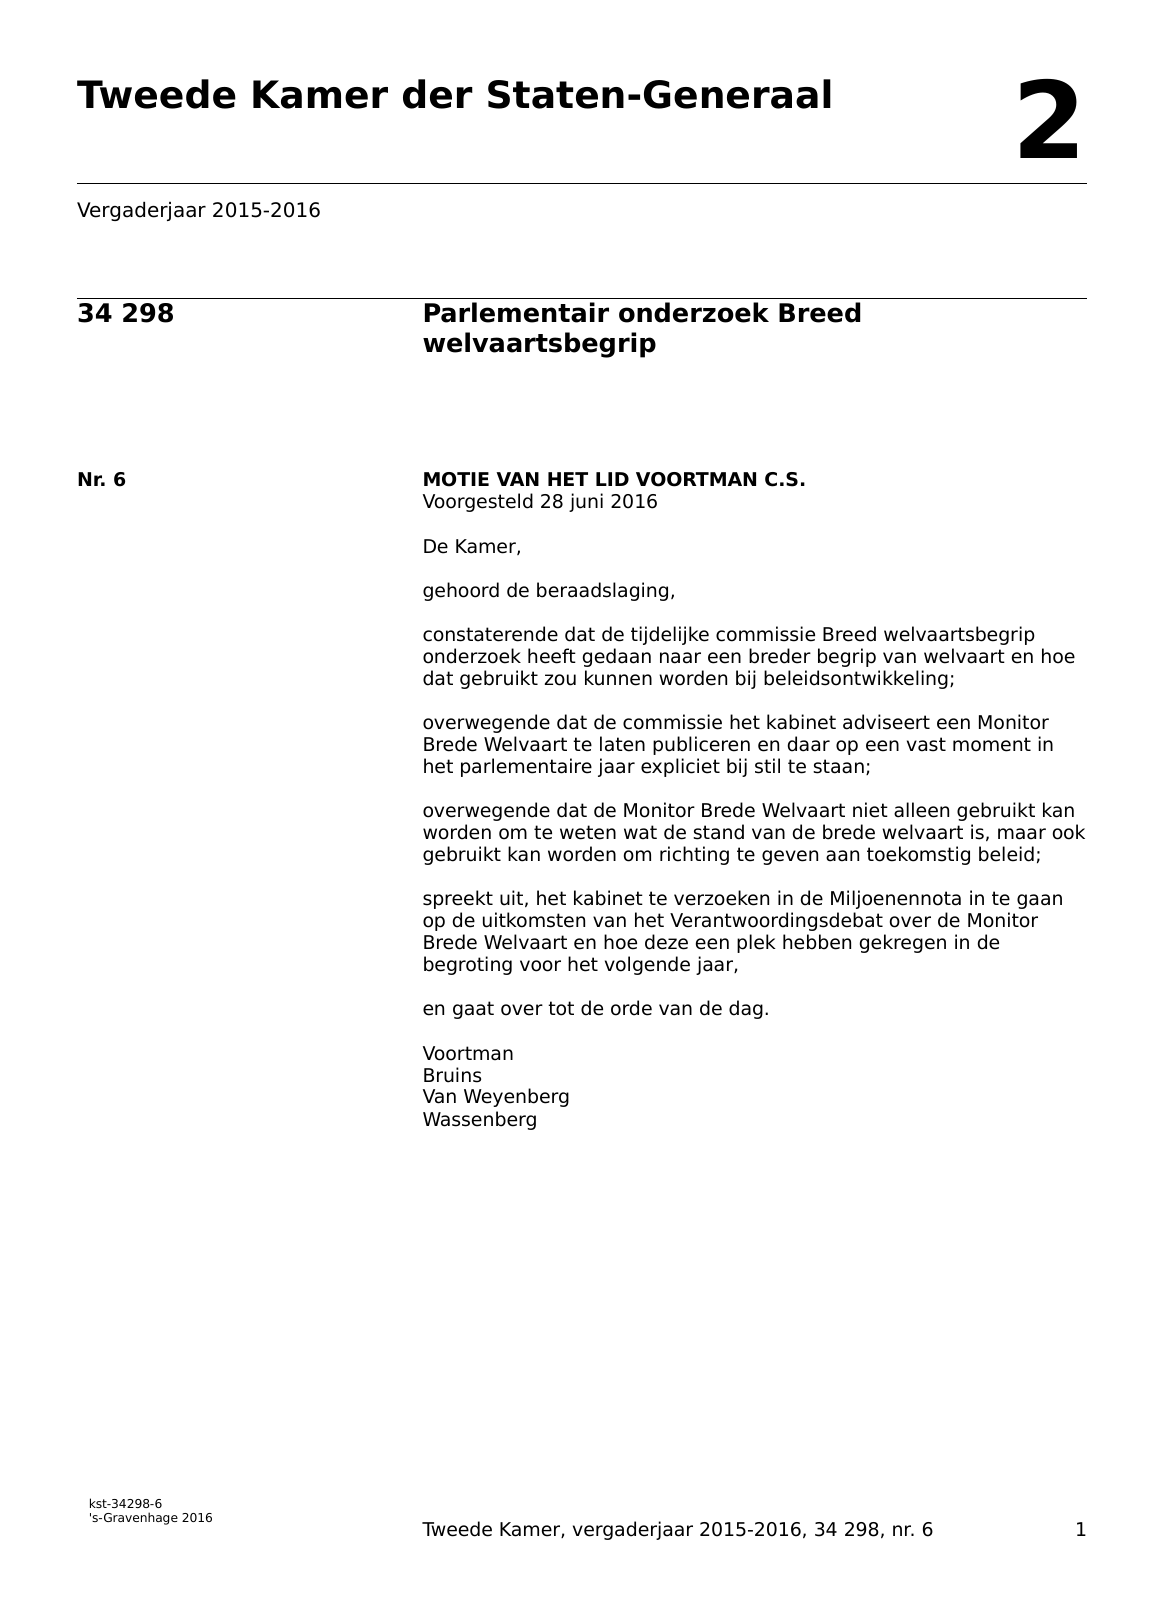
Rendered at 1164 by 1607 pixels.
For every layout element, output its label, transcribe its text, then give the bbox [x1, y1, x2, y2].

subtitle 34 298 Parlementair onderzoek Breed welvaartsbegrip [77, 299, 1087, 358]
text Van Weyenberg [422, 1086, 1087, 1108]
text Voorgesteld 28 juni 2016 [422, 491, 1087, 513]
table_header Tweede Kamer der Staten-Generaal [77, 59, 886, 183]
text gehoord de beraadslaging, [422, 580, 1087, 602]
text kst-34298-6 [88, 1497, 323, 1511]
text en gaat over tot de orde van de dag. [422, 998, 1087, 1020]
text 's-Gravenhage 2016 [88, 1511, 323, 1525]
text Bruins [422, 1064, 1087, 1086]
text De Kamer, [422, 536, 1087, 557]
table_cell Vergaderjaar 2015-2016 [77, 184, 1087, 298]
text Voortman [422, 1042, 1087, 1064]
text overwegende dat de commissie het kabinet adviseert een Monitor Brede Welvaart te laten publiceren en daar op een vast moment in het parlementaire jaar expliciet bij stil te staan; [422, 712, 1087, 778]
text overwegende dat de Monitor Brede Welvaart niet alleen gebruikt kan worden om te weten wat de stand van de brede welvaart is, maar ook gebruikt kan worden om richting te geven aan toekomstig beleid; [422, 800, 1087, 866]
text Wassenberg [422, 1108, 1087, 1130]
text constaterende dat de tijdelijke commissie Breed welvaartsbegrip onderzoek heeft gedaan naar een breder begrip van welvaart en hoe dat gebruikt zou kunnen worden bij beleidsontwikkeling; [422, 624, 1087, 690]
text spreekt uit, het kabinet te verzoeken in de Miljoenennota in te gaan op de uitkomsten van het Verantwoordingsdebat over de Monitor Brede Welvaart en hoe deze een plek hebben gekregen in de begroting voor het volgende jaar, [422, 888, 1087, 976]
table_header 2 [886, 59, 1087, 183]
subtitle Nr. 6 MOTIE VAN HET LID VOORTMAN C.S. [77, 469, 1087, 491]
